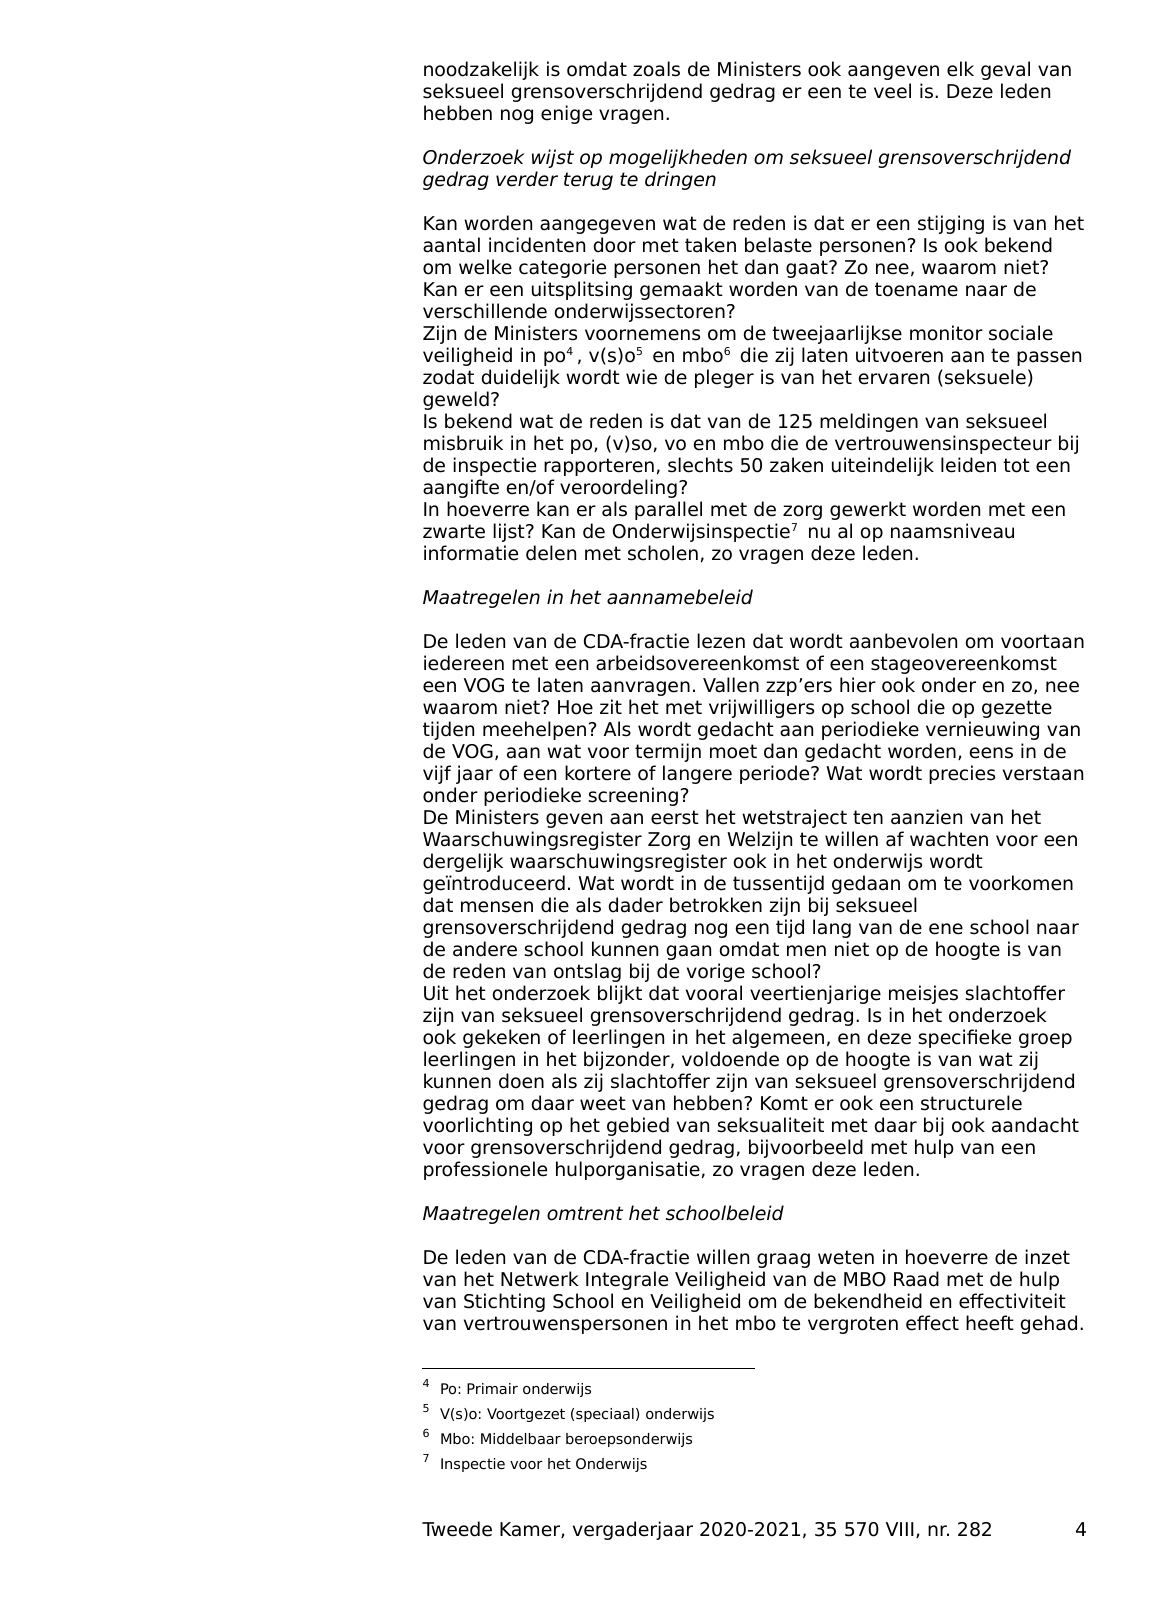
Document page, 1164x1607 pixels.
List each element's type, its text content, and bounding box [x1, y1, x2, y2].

subtitle Onderzoek wijst op mogelijkheden om seksueel grensoverschrijdend gedrag verder terug te dringen [422, 147, 1087, 191]
text Inspectie voor het Onderwijs [422, 1452, 1087, 1474]
text Po: Primair onderwijs [422, 1377, 1087, 1399]
text Uit het onderzoek blijkt dat vooral veertienjarige meisjes slachtoffer zijn van seksueel grensoverschrijdend gedrag. Is in het onderzoek ook gekeken of leerlingen in het algemeen, en deze specifieke groep leerlingen in het bijzonder, voldoende op de hoogte is van wat zij kunnen doen als zij slachtoffer zijn van seksueel grensoverschrijdend gedrag om daar weet van hebben? Komt er ook een structurele voorlichting op het gebied van seksualiteit met daar bij ook aandacht voor grensoverschrijdend gedrag, bijvoorbeeld met hulp van een professionele hulporganisatie, zo vragen deze leden. [422, 983, 1087, 1181]
subtitle Maatregelen in het aannamebeleid [422, 587, 1087, 609]
text De Ministers geven aan eerst het wetstraject ten aanzien van het Waarschuwingsregister Zorg en Welzijn te willen af wachten voor een dergelijk waarschuwingsregister ook in het onderwijs wordt geïntroduceerd. Wat wordt in de tussentijd gedaan om te voorkomen dat mensen die als dader betrokken zijn bij seksueel grensoverschrijdend gedrag nog een tijd lang van de ene school naar de andere school kunnen gaan omdat men niet op de hoogte is van de reden van ontslag bij de vorige school? [422, 807, 1087, 983]
text Is bekend wat de reden is dat van de 125 meldingen van seksueel misbruik in het po, (v)so, vo en mbo die de vertrouwensinspecteur bij de inspectie rapporteren, slechts 50 zaken uiteindelijk leiden tot een aangifte en/of veroordeling? [422, 411, 1087, 499]
text noodzakelijk is omdat zoals de Ministers ook aangeven elk geval van seksueel grensoverschrijdend gedrag er een te veel is. Deze leden hebben nog enige vragen. [422, 59, 1087, 125]
text De leden van de CDA-fractie lezen dat wordt aanbevolen om voortaan iedereen met een arbeidsovereenkomst of een stageovereenkomst een VOG te laten aanvragen. Vallen zzp’ers hier ook onder en zo, nee waarom niet? Hoe zit het met vrijwilligers op school die op gezette tijden meehelpen? Als wordt gedacht aan periodieke vernieuwing van de VOG, aan wat voor termijn moet dan gedacht worden, eens in de vijf jaar of een kortere of langere periode? Wat wordt precies verstaan onder periodieke screening? [422, 631, 1087, 807]
text V(s)o: Voortgezet (speciaal) onderwijs [422, 1402, 1087, 1424]
text In hoeverre kan er als parallel met de zorg gewerkt worden met een zwarte lijst? Kan de Onderwijsinspectie nu al op naamsniveau informatie delen met scholen, zo vragen deze leden. [422, 499, 1087, 565]
text Zijn de Ministers voornemens om de tweejaarlijkse monitor sociale veiligheid in po, v(s)o en mbo die zij laten uitvoeren aan te passen zodat duidelijk wordt wie de pleger is van het ervaren (seksuele) geweld? [422, 323, 1087, 411]
text Kan worden aangegeven wat de reden is dat er een stijging is van het aantal incidenten door met taken belaste personen? Is ook bekend om welke categorie personen het dan gaat? Zo nee, waarom niet? Kan er een uitsplitsing gemaakt worden van de toename naar de verschillende onderwijssectoren? [422, 213, 1087, 323]
subtitle Maatregelen omtrent het schoolbeleid [422, 1203, 1087, 1225]
text De leden van de CDA-fractie willen graag weten in hoeverre de inzet van het Netwerk Integrale Veiligheid van de MBO Raad met de hulp van Stichting School en Veiligheid om de bekendheid en effectiviteit van vertrouwenspersonen in het mbo te vergroten effect heeft gehad. [422, 1247, 1087, 1335]
text Mbo: Middelbaar beroepsonderwijs [422, 1427, 1087, 1449]
